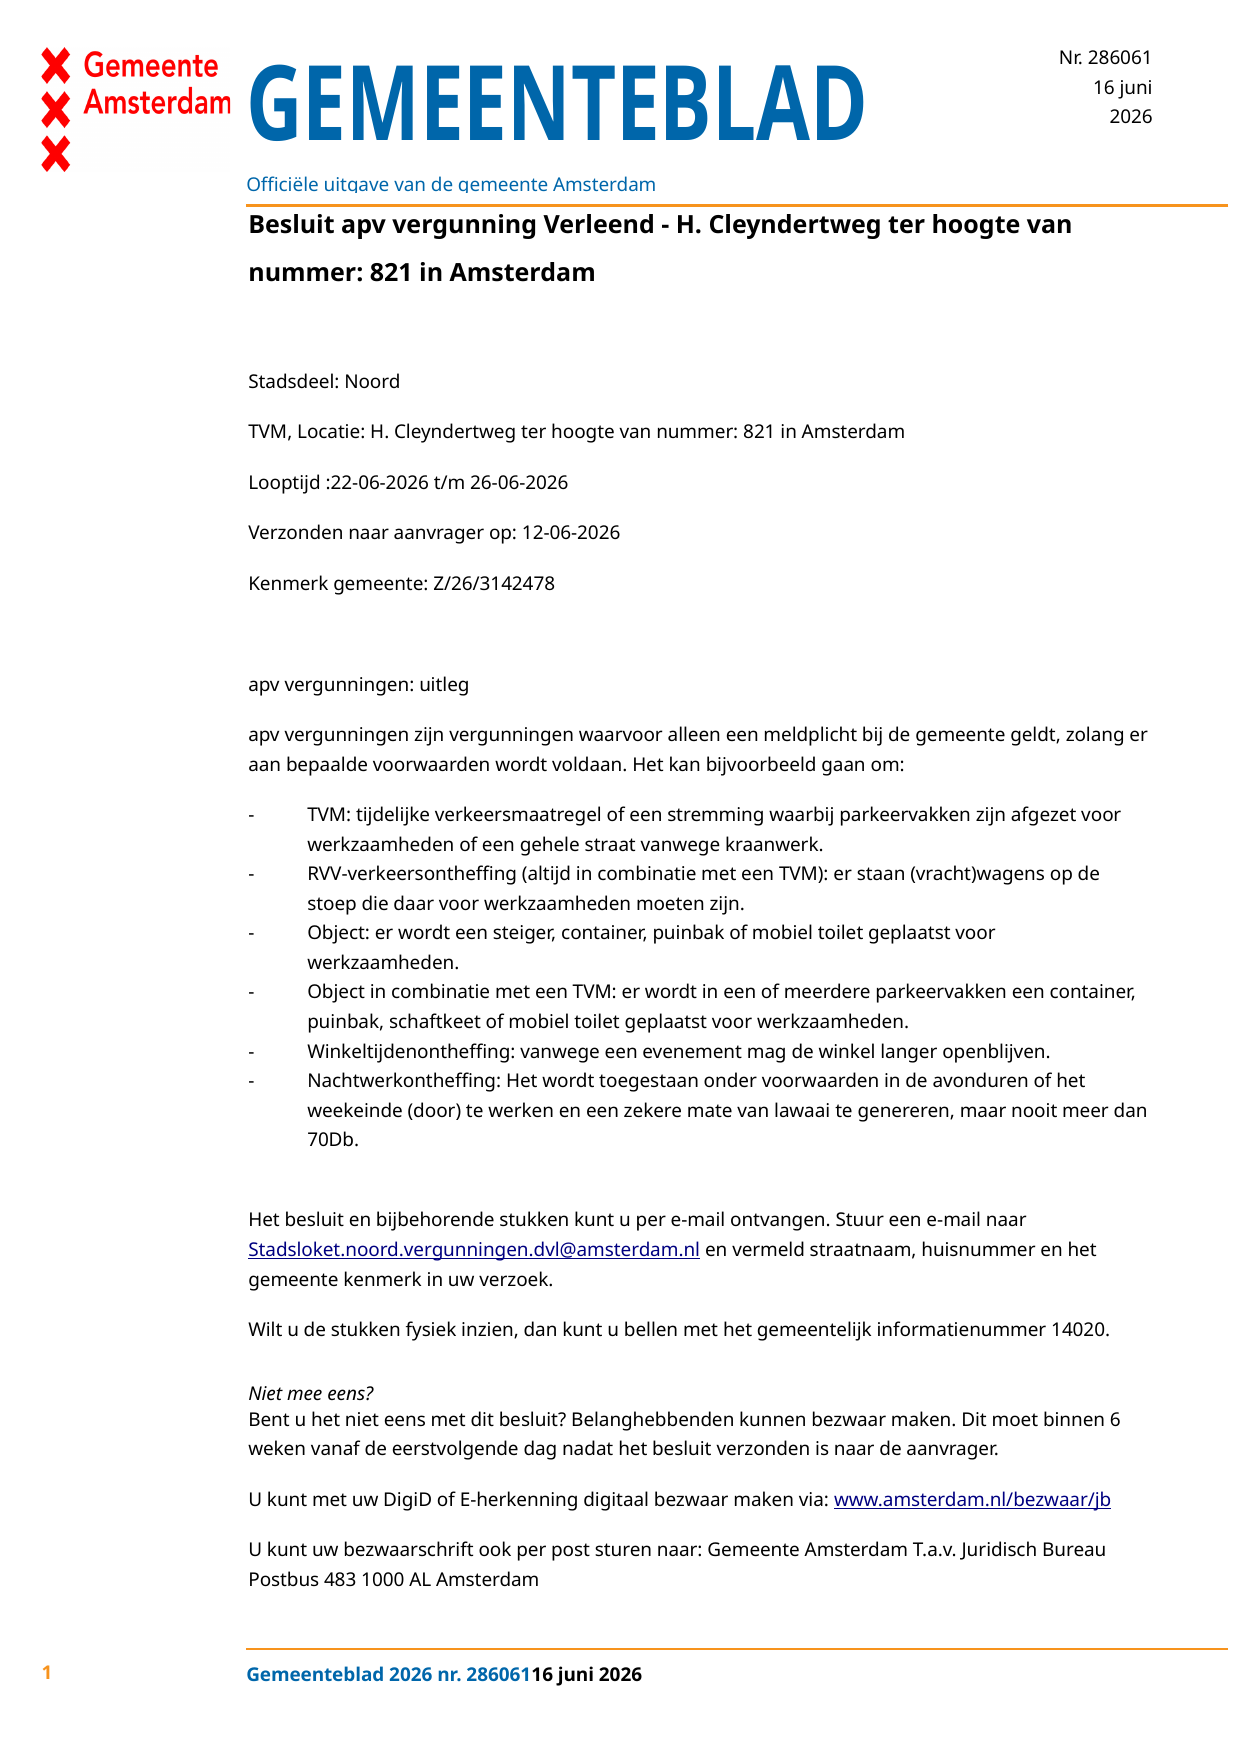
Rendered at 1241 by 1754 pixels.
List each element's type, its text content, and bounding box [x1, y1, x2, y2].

text Stadsdeel: Noord [248, 368, 1152, 394]
text Wilt u de stukken fysiek inzien, dan kunt u bellen met het gemeentelijk informatienummer 14020. [248, 1316, 1152, 1342]
text U kunt uw bezwaarschrift ook per post sturen naar: Gemeente Amsterdam T.a.v. Juridisch Bureau Postbus 483 1000 AL Amsterdam [248, 1536, 1152, 1592]
picture [41, 47, 231, 172]
text Looptijd :22-06-2026 t/m 26-06-2026 [248, 469, 1152, 495]
list Object in combinatie met een TVM: er wordt in een of meerdere parkeervakken een container, puinbak, schaftkeet of mobiel toilet geplaatst voor werkzaamheden. [248, 979, 1152, 1034]
text Het besluit en bijbehorende stukken kunt u per e-mail ontvangen. Stuur een e-mail naar Stadsloket.noord.vergunningen.dvl@amsterdam.nl en vermeld straatnaam, huisnummer en het gemeente kenmerk in uw verzoek. [248, 1207, 1152, 1292]
text Bent u het niet eens met dit besluit? Belanghebbenden kunnen bezwaar maken. Dit moet binnen 6 weken vanaf de eerstvolgende dag nadat het besluit verzonden is naar de aanvrager. [248, 1406, 1152, 1461]
text Besluit apv vergunning Verleend - H. Cleyndertweg ter hoogte van nummer: 821 in Amsterdam [248, 207, 1152, 288]
list RVV-verkeersontheffing (altijd in combinatie met een TVM): er staan (vracht)wagens op de stoep die daar voor werkzaamheden moeten zijn. [248, 860, 1152, 916]
text Kenmerk gemeente: Z/26/3142478 [248, 570, 1152, 596]
list Object: er wordt een steiger, container, puinbak of mobiel toilet geplaatst voor werkzaamheden. [248, 919, 1152, 975]
list Winkeltijdenontheffing: vanwege een evenement mag de winkel langer openblijven. [248, 1038, 1152, 1064]
text TVM, Locatie: H. Cleyndertweg ter hoogte van nummer: 821 in Amsterdam [248, 419, 1152, 444]
list Nachtwerkontheffing: Het wordt toegestaan onder voorwaarden in de avonduren of het weekeinde (door) te werken en een zekere mate van lawaai te genereren, maar nooit meer dan 70Db. [248, 1067, 1152, 1152]
text Verzonden naar aanvrager op: 12-06-2026 [248, 519, 1152, 545]
text apv vergunningen zijn vergunningen waarvoor alleen een meldplicht bij de gemeente geldt, zolang er aan bepaalde voorwaarden wordt voldaan. Het kan bijvoorbeeld gaan om: [248, 721, 1152, 777]
text U kunt met uw DigiD of E-herkenning digitaal bezwaar maken via: www.amsterdam.nl/bezwaar/jb [248, 1486, 1152, 1512]
text apv vergunningen: uitleg [248, 671, 1152, 697]
list TVM: tijdelijke verkeersmaatregel of een stremming waarbij parkeervakken zijn afgezet voor werkzaamheden of een gehele straat vanwege kraanwerk. [248, 801, 1152, 857]
text Niet mee eens? [248, 1380, 1152, 1406]
